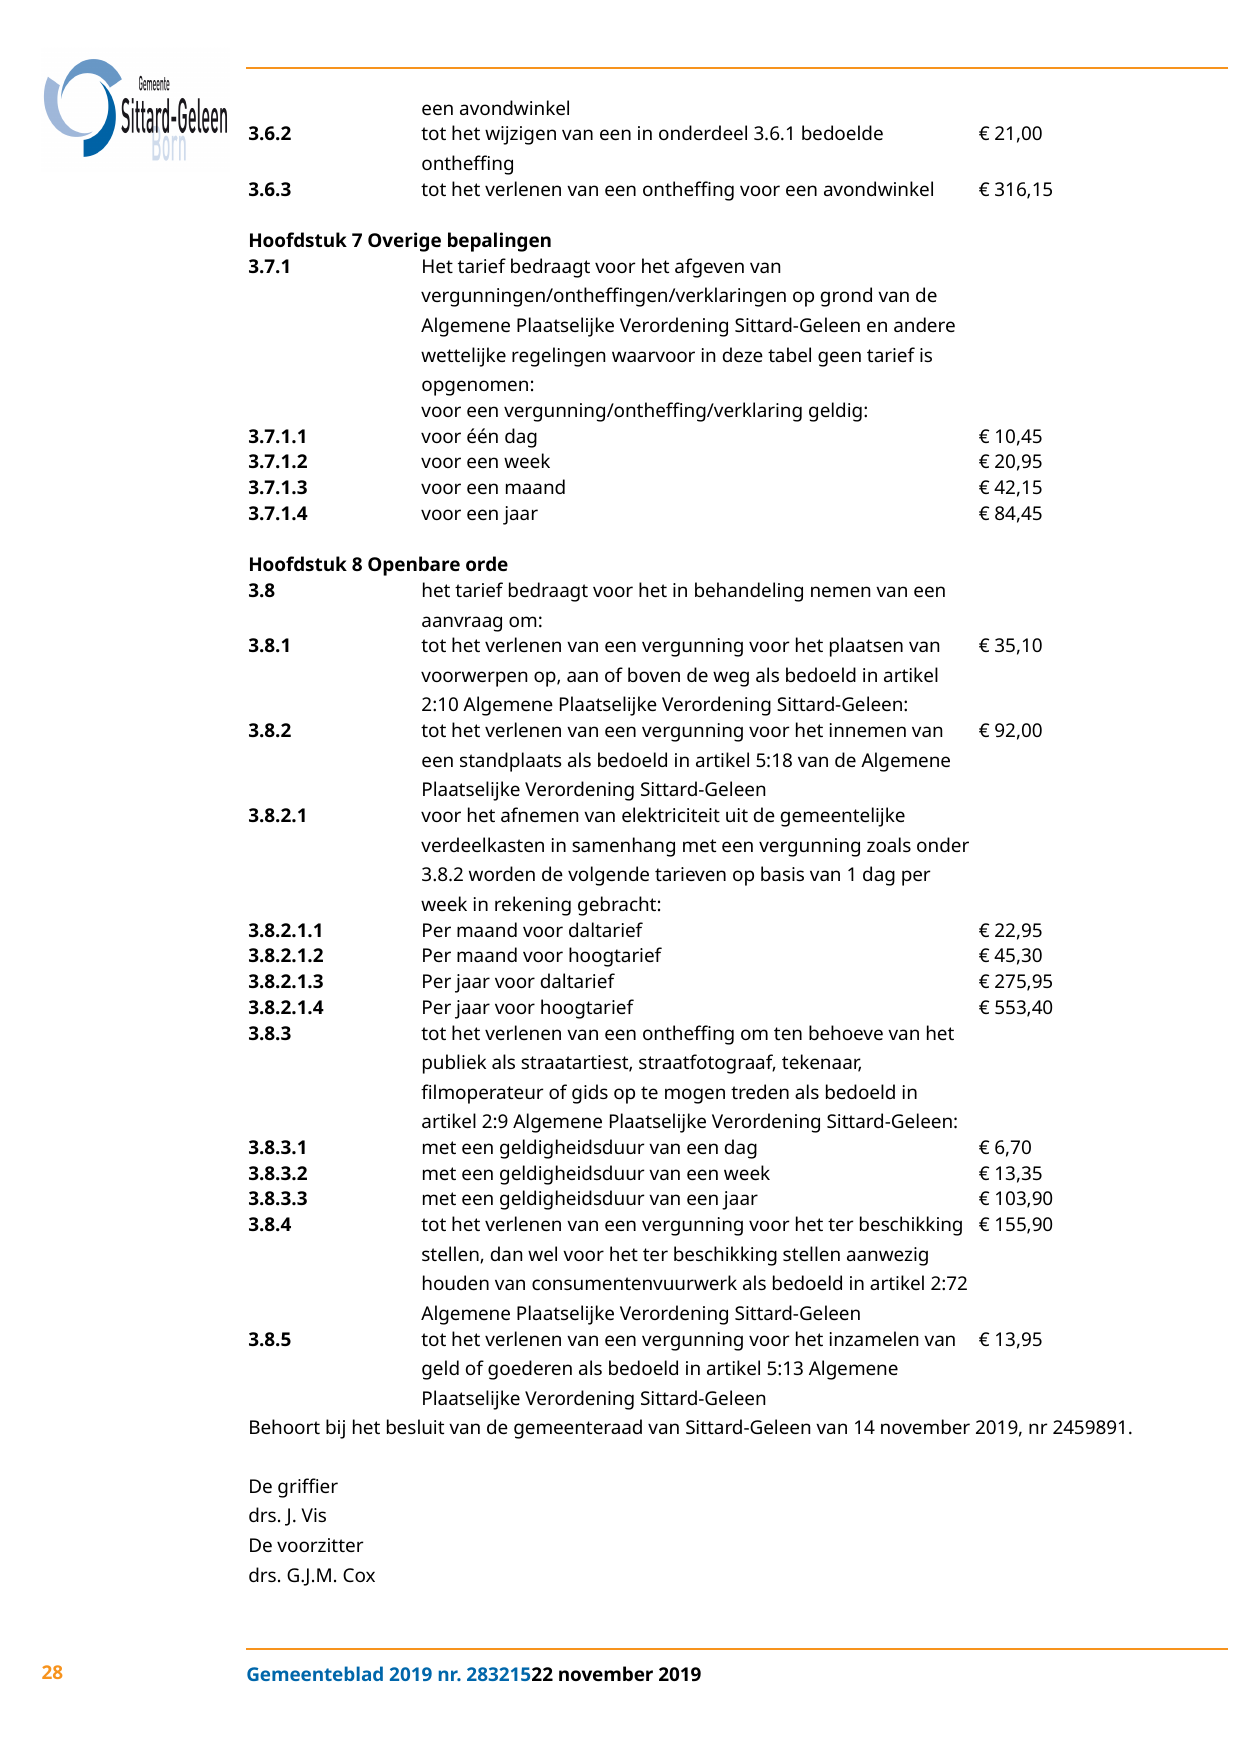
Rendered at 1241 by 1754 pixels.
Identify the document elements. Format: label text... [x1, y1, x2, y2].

table_cell [248, 526, 421, 551]
table_cell € 35,10 [979, 633, 1152, 717]
table_cell 3.8 [248, 577, 421, 632]
table_cell [979, 551, 1152, 577]
table_cell € 316,15 [979, 176, 1152, 202]
table_cell € 13,95 [979, 1326, 1152, 1411]
table_cell Per jaar voor hoogtarief [421, 994, 978, 1020]
table_cell 3.8.2.1.2 [248, 943, 421, 968]
table_cell [248, 95, 421, 121]
table_cell tot het verlenen van een vergunning voor het plaatsen van voorwerpen op, aan of boven de weg als bedoeld in artikel 2:10 Algemene Plaatselijke Verordening Sittard-Geleen: [421, 633, 978, 717]
table_cell [979, 802, 1152, 917]
table_cell 3.6.3 [248, 176, 421, 202]
table_cell met een geldigheidsduur van een jaar [421, 1186, 978, 1211]
table_cell Per maand voor daltarief [421, 917, 978, 942]
table_cell tot het verlenen van een vergunning voor het ter beschikking stellen, dan wel voor het ter beschikking stellen aanwezig houden van consumentenvuurwerk als bedoeld in artikel 2:72 Algemene Plaatselijke Verordening Sittard-Geleen [421, 1211, 978, 1326]
table_cell € 10,45 [979, 423, 1152, 448]
table_cell 3.8.2 [248, 718, 421, 802]
table_cell € 22,95 [979, 917, 1152, 942]
table_cell [979, 397, 1152, 423]
table_cell [979, 253, 1152, 397]
table_cell € 92,00 [979, 718, 1152, 802]
table_cell 3.7.1.2 [248, 449, 421, 474]
table_cell € 103,90 [979, 1186, 1152, 1211]
table_cell € 20,95 [979, 449, 1152, 474]
table_cell Hoofdstuk 7 Overige bepalingen [248, 227, 978, 253]
table_cell 3.8.3.3 [248, 1186, 421, 1211]
table_cell tot het verlenen van een vergunning voor het inzamelen van geld of goederen als bedoeld in artikel 5:13 Algemene Plaatselijke Verordening Sittard-Geleen [421, 1326, 978, 1411]
table_cell het tarief bedraagt voor het in behandeling nemen van een aanvraag om: [421, 577, 978, 632]
table_cell [979, 202, 1152, 227]
table_cell € 553,40 [979, 994, 1152, 1020]
table_cell [248, 397, 421, 423]
table_cell [421, 202, 978, 227]
table_cell 3.8.3.1 [248, 1134, 421, 1160]
table_cell [421, 526, 978, 551]
table_cell 3.8.2.1.3 [248, 968, 421, 994]
table_cell 3.8.5 [248, 1326, 421, 1411]
text Behoort bij het besluit van de gemeenteraad van Sittard-Geleen van 14 november 2019, nr 2459891. [248, 1414, 1152, 1440]
table_cell 3.7.1.4 [248, 500, 421, 526]
table_cell 3.7.1.1 [248, 423, 421, 448]
text De griffier [248, 1473, 1152, 1499]
table_cell Het tarief bedraagt voor het afgeven van vergunningen/ontheffingen/verklaringen op grond van de Algemene Plaatselijke Verordening Sittard-Geleen en andere wettelijke regelingen waarvoor in deze tabel geen tarief is opgenomen: [421, 253, 978, 397]
table_cell voor een week [421, 449, 978, 474]
table_cell 3.8.3 [248, 1020, 421, 1134]
table_cell met een geldigheidsduur van een dag [421, 1134, 978, 1160]
table_cell voor een jaar [421, 500, 978, 526]
table_cell € 6,70 [979, 1134, 1152, 1160]
table_cell een avondwinkel [421, 95, 978, 121]
table_cell [979, 577, 1152, 632]
table_cell € 13,35 [979, 1160, 1152, 1186]
table_cell 3.6.2 [248, 121, 421, 176]
table_cell Hoofdstuk 8 Openbare orde [248, 551, 978, 577]
table_cell tot het verlenen van een ontheffing om ten behoeve van het publiek als straatartiest, straatfotograaf, tekenaar, filmoperateur of gids op te mogen treden als bedoeld in artikel 2:9 Algemene Plaatselijke Verordening Sittard-Geleen: [421, 1020, 978, 1134]
table_cell [979, 95, 1152, 121]
table_cell 3.8.2.1 [248, 802, 421, 917]
table_cell 3.7.1.3 [248, 474, 421, 500]
table_cell € 45,30 [979, 943, 1152, 968]
table_cell voor het afnemen van elektriciteit uit de gemeentelijke verdeelkasten in samenhang met een vergunning zoals onder 3.8.2 worden de volgende tarieven op basis van 1 dag per week in rekening gebracht: [421, 802, 978, 917]
table_cell [979, 1020, 1152, 1134]
table_cell voor een maand [421, 474, 978, 500]
table_cell 3.8.1 [248, 633, 421, 717]
table_cell Per maand voor hoogtarief [421, 943, 978, 968]
text De voorzitter [248, 1532, 1152, 1558]
table_cell € 84,45 [979, 500, 1152, 526]
text drs. G.J.M. Cox [248, 1562, 1152, 1588]
table_cell € 21,00 [979, 121, 1152, 176]
table_cell 3.8.2.1.4 [248, 994, 421, 1020]
table_cell tot het verlenen van een ontheffing voor een avondwinkel [421, 176, 978, 202]
table_cell voor een vergunning/ontheffing/verklaring geldig: [421, 397, 978, 423]
table_cell [248, 202, 421, 227]
table_cell voor één dag [421, 423, 978, 448]
table_cell Per jaar voor daltarief [421, 968, 978, 994]
table_cell tot het wijzigen van een in onderdeel 3.6.1 bedoelde ontheffing [421, 121, 978, 176]
table_cell 3.7.1 [248, 253, 421, 397]
table_cell € 42,15 [979, 474, 1152, 500]
table_cell tot het verlenen van een vergunning voor het innemen van een standplaats als bedoeld in artikel 5:18 van de Algemene Plaatselijke Verordening Sittard-Geleen [421, 718, 978, 802]
table_cell 3.8.4 [248, 1211, 421, 1326]
table_cell [979, 526, 1152, 551]
table_cell 3.8.3.2 [248, 1160, 421, 1186]
table_cell € 155,90 [979, 1211, 1152, 1326]
table_cell € 275,95 [979, 968, 1152, 994]
table_cell met een geldigheidsduur van een week [421, 1160, 978, 1186]
table_cell 3.8.2.1.1 [248, 917, 421, 942]
text drs. J. Vis [248, 1503, 1152, 1528]
table_cell [979, 227, 1152, 253]
picture [41, 47, 231, 172]
